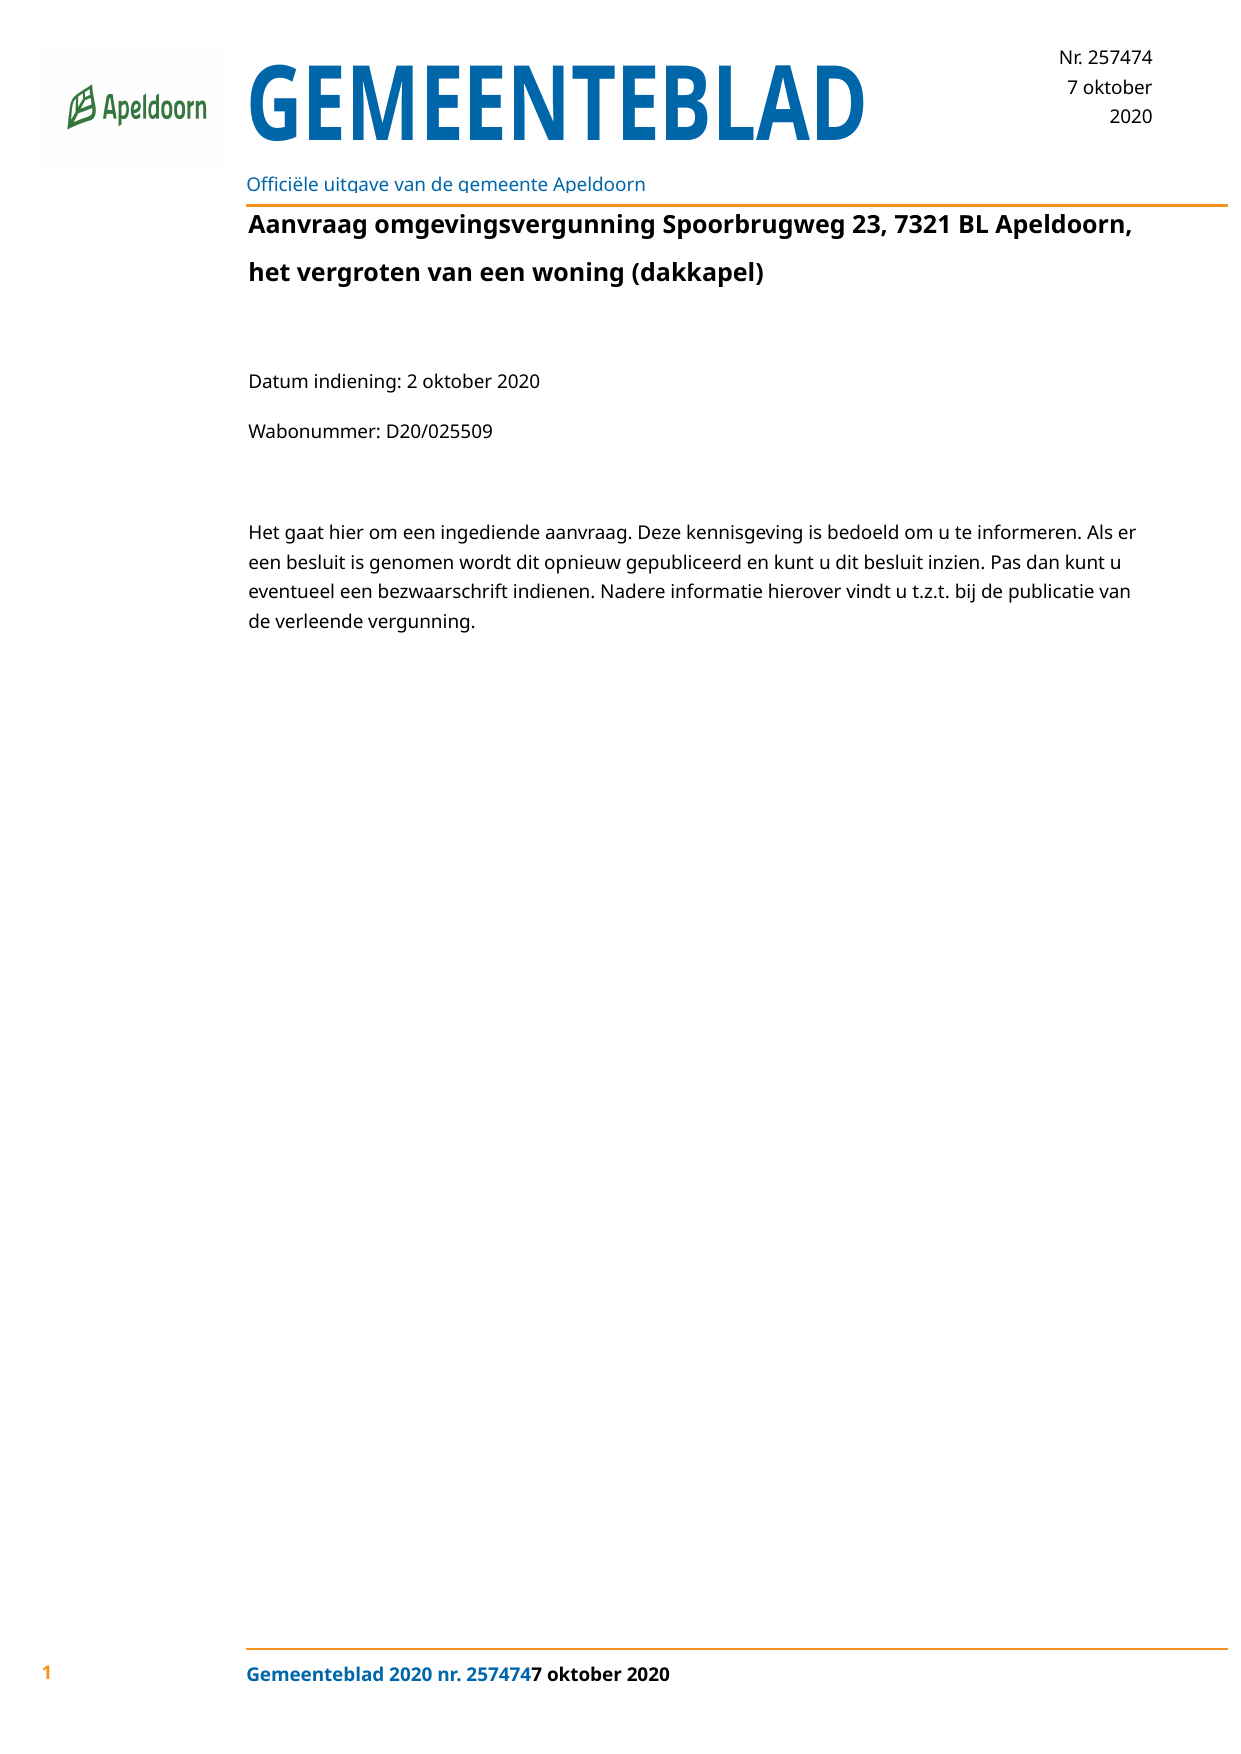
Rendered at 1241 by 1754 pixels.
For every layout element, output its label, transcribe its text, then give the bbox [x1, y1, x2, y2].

picture [41, 47, 231, 172]
text Wabonummer: D20/025509 [248, 419, 1152, 444]
text Datum indiening: 2 oktober 2020 [248, 368, 1152, 394]
text Het gaat hier om een ingediende aanvraag. Deze kennisgeving is bedoeld om u te informeren. Als er een besluit is genomen wordt dit opnieuw gepubliceerd en kunt u dit besluit inzien. Pas dan kunt u eventueel een bezwaarschrift indienen. Nadere informatie hierover vindt u t.z.t. bij de publicatie van de verleende vergunning. [248, 519, 1152, 634]
text Aanvraag omgevingsvergunning Spoorbrugweg 23, 7321 BL Apeldoorn, het vergroten van een woning (dakkapel) [248, 207, 1152, 288]
